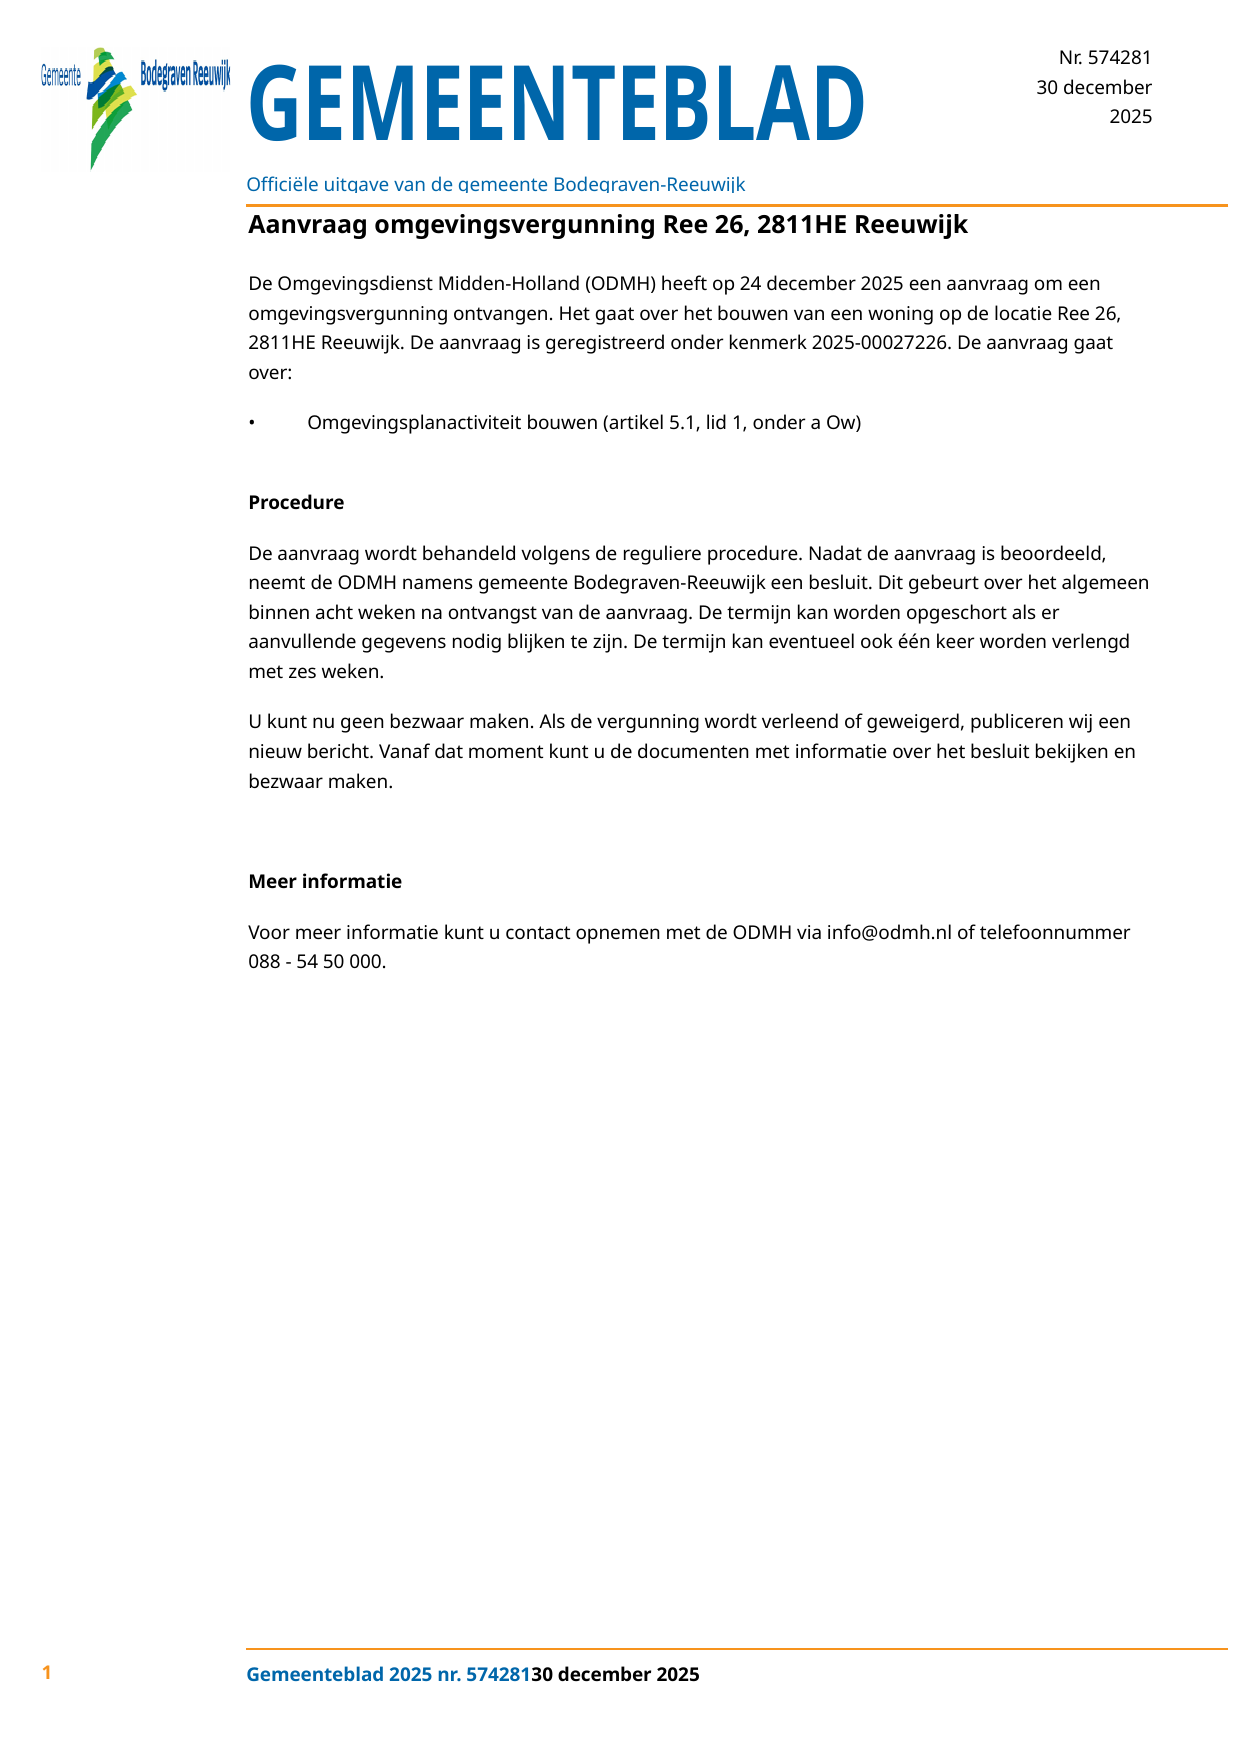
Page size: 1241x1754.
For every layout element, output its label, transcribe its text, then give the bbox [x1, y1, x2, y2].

text De Omgevingsdienst Midden-Holland (ODMH) heeft op 24 december 2025 een aanvraag om een omgevingsvergunning ontvangen. Het gaat over het bouwen van een woning op de locatie Ree 26, 2811HE Reeuwijk. De aanvraag is geregistreerd onder kenmerk 2025-00027226. De aanvraag gaat over: [248, 270, 1152, 385]
text U kunt nu geen bezwaar maken. Als de vergunning wordt verleend of geweigerd, publiceren wij een nieuw bericht. Vanaf dat moment kunt u de documenten met informatie over het besluit bekijken en bezwaar maken. [248, 709, 1152, 793]
picture [41, 47, 231, 172]
text De aanvraag wordt behandeld volgens de reguliere procedure. Nadat de aanvraag is beoordeeld, neemt de ODMH namens gemeente Bodegraven-Reeuwijk een besluit. Dit gebeurt over het algemeen binnen acht weken na ontvangst van de aanvraag. De termijn kan worden opgeschort als er aanvullende gegevens nodig blijken te zijn. De termijn kan eventueel ook één keer worden verlengd met zes weken. [248, 540, 1152, 684]
text Procedure [248, 489, 1152, 515]
text Meer informatie [248, 869, 1152, 894]
text Aanvraag omgevingsvergunning Ree 26, 2811HE Reeuwijk [248, 207, 1152, 241]
text Voor meer informatie kunt u contact opnemen met de ODMH via info@odmh.nl of telefoonnummer 088 - 54 50 000. [248, 919, 1152, 974]
list Omgevingsplanactiviteit bouwen (artikel 5.1, lid 1, onder a Ow) [248, 409, 1152, 435]
